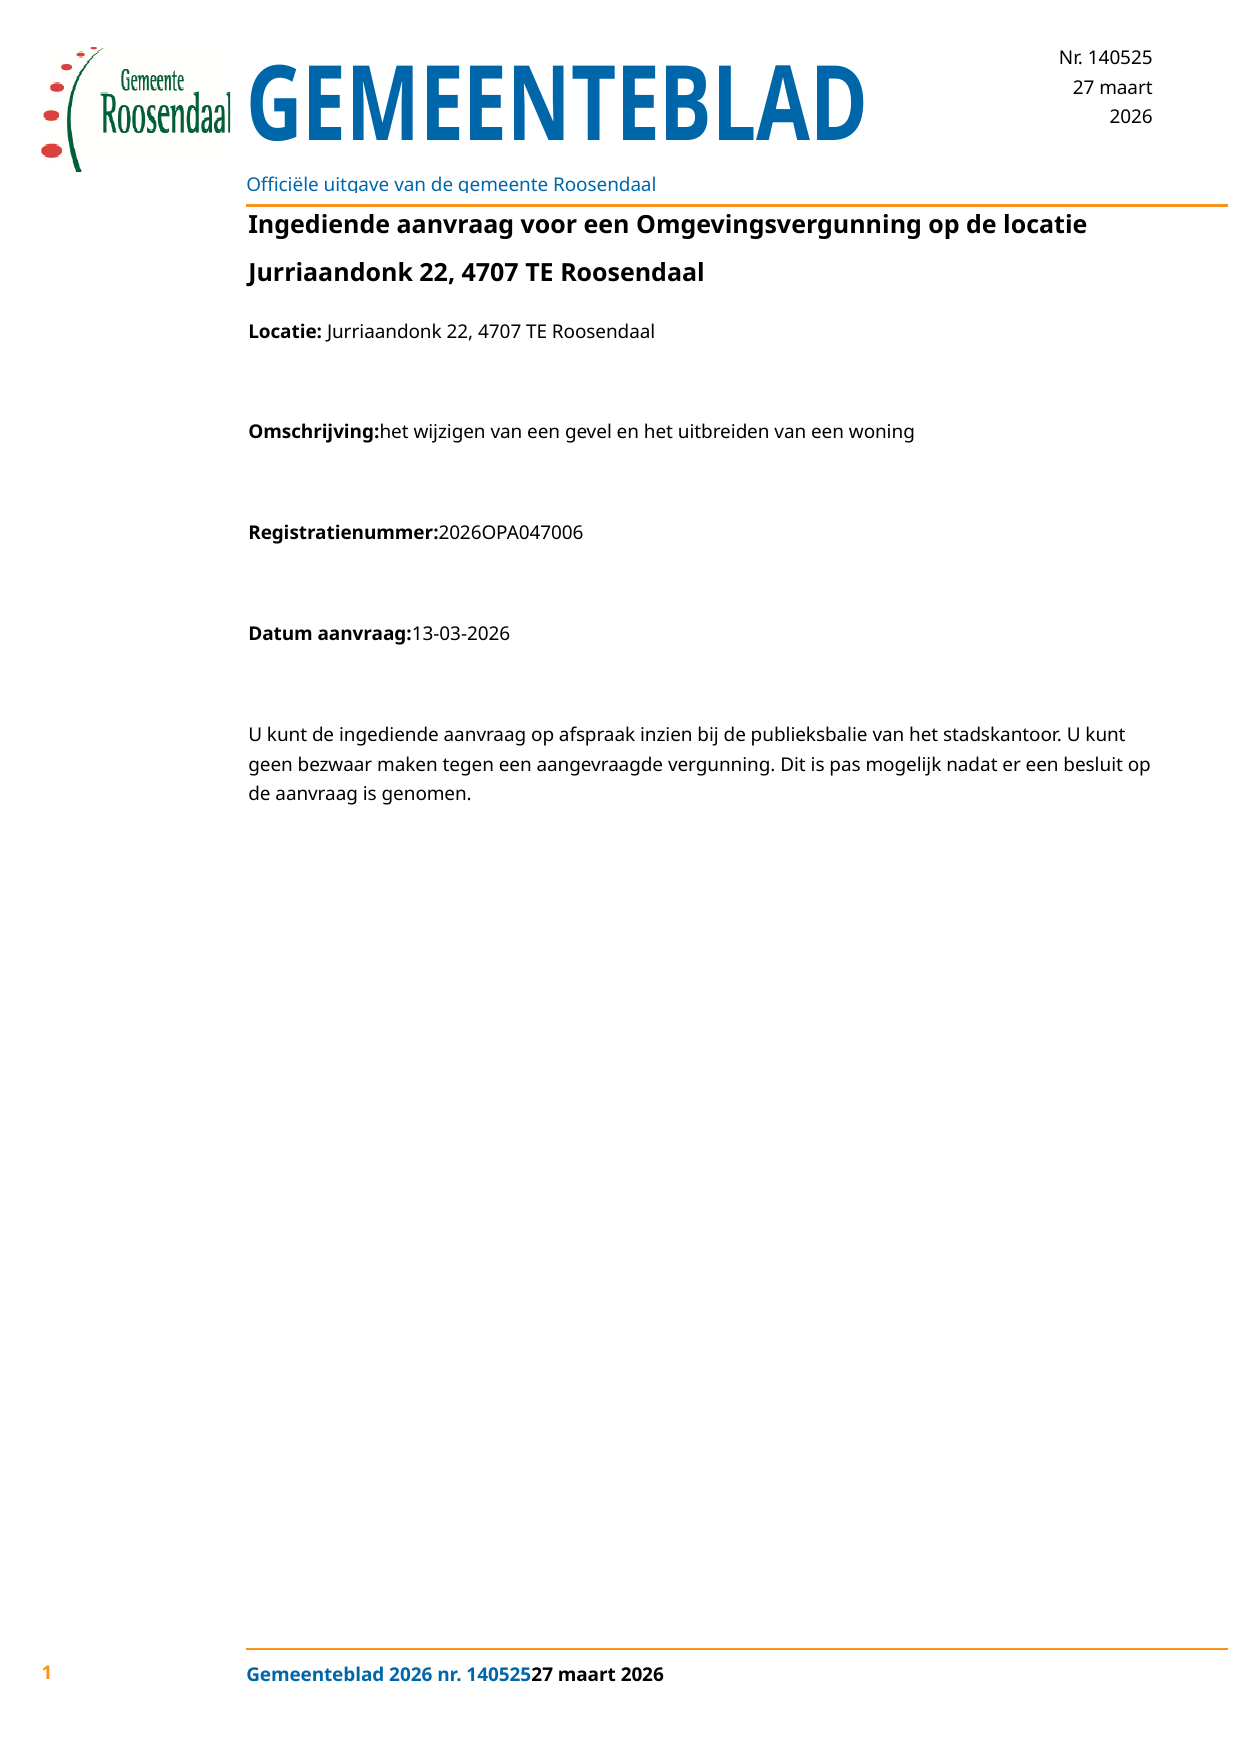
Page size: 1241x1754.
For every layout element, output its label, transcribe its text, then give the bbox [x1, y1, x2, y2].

text Registratienummer:2026OPA047006 [248, 519, 1152, 545]
text U kunt de ingediende aanvraag op afspraak inzien bij de publieksbalie van het stadskantoor. U kunt geen bezwaar maken tegen een aangevraagde vergunning. Dit is pas mogelijk nadat er een besluit op de aanvraag is genomen. [248, 721, 1152, 806]
text Locatie: Jurriaandonk 22, 4707 TE Roosendaal [248, 318, 1152, 344]
picture [41, 47, 231, 172]
text Omschrijving:het wijzigen van een gevel en het uitbreiden van een woning [248, 419, 1152, 444]
text Datum aanvraag:13-03-2026 [248, 620, 1152, 646]
text Ingediende aanvraag voor een Omgevingsvergunning op de locatie Jurriaandonk 22, 4707 TE Roosendaal [248, 207, 1152, 288]
